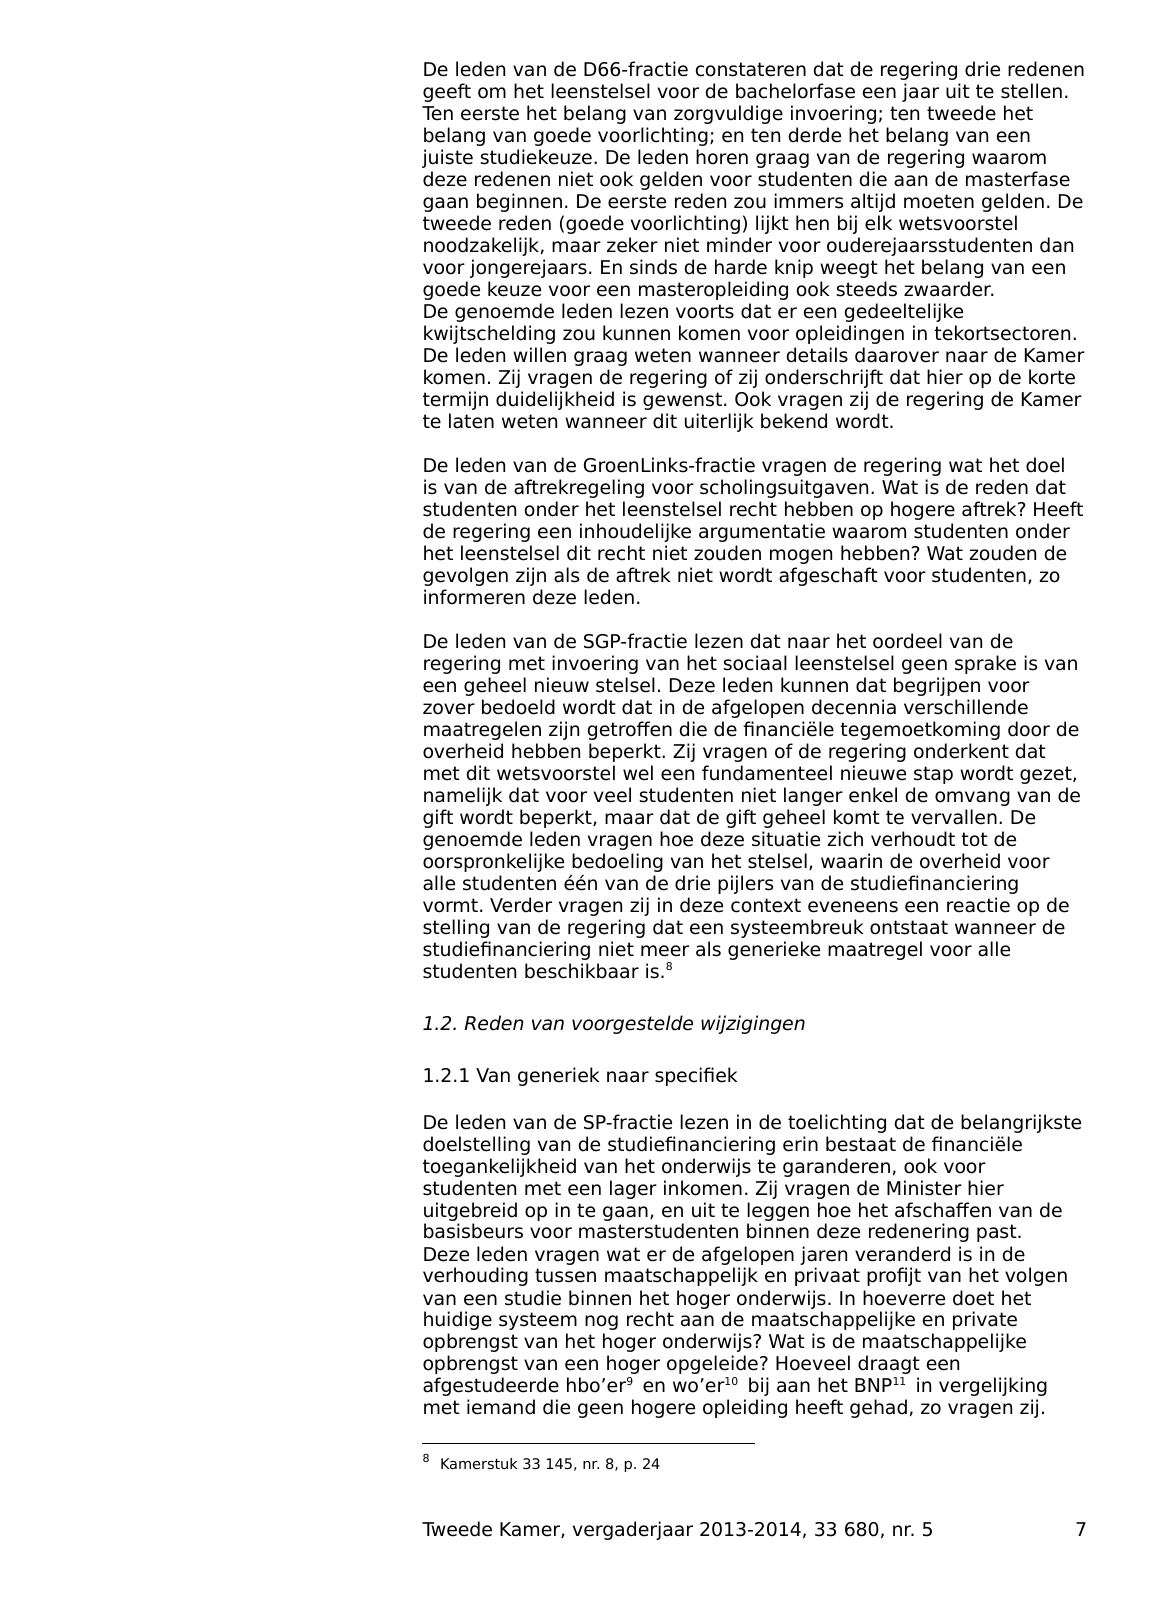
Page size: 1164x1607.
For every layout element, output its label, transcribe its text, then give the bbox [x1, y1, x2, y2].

text De genoemde leden lezen voorts dat er een gedeeltelijke kwijtschelding zou kunnen komen voor opleidingen in tekortsectoren. De leden willen graag weten wanneer details daarover naar de Kamer komen. Zij vragen de regering of zij onderschrijft dat hier op de korte termijn duidelijkheid is gewenst. Ook vragen zij de regering de Kamer te laten weten wanneer dit uiterlijk bekend wordt. [422, 301, 1087, 433]
text Kamerstuk 33 145, nr. 8, p. 24 [422, 1452, 1087, 1474]
text De leden van de SP-fractie lezen in de toelichting dat de belangrijkste doelstelling van de studiefinanciering erin bestaat de financiële toegankelijkheid van het onderwijs te garanderen, ook voor studenten met een lager inkomen. Zij vragen de Minister hier uitgebreid op in te gaan, en uit te leggen hoe het afschaffen van de basisbeurs voor masterstudenten binnen deze redenering past. [422, 1112, 1087, 1243]
subtitle 1.2. Reden van voorgestelde wijzigingen [422, 1013, 1087, 1034]
text De leden van de D66-fractie constateren dat de regering drie redenen geeft om het leenstelsel voor de bachelorfase een jaar uit te stellen. Ten eerste het belang van zorgvuldige invoering; ten tweede het belang van goede voorlichting; en ten derde het belang van een juiste studiekeuze. De leden horen graag van de regering waarom deze redenen niet ook gelden voor studenten die aan de masterfase gaan beginnen. De eerste reden zou immers altijd moeten gelden. De tweede reden (goede voorlichting) lijkt hen bij elk wetsvoorstel noodzakelijk, maar zeker niet minder voor ouderejaarsstudenten dan voor jongerejaars. En sinds de harde knip weegt het belang van een goede keuze voor een masteropleiding ook steeds zwaarder. [422, 59, 1087, 301]
text Deze leden vragen wat er de afgelopen jaren veranderd is in de verhouding tussen maatschappelijk en privaat profijt van het volgen van een studie binnen het hoger onderwijs. In hoeverre doet het huidige systeem nog recht aan de maatschappelijke en private opbrengst van het hoger onderwijs? Wat is de maatschappelijke opbrengst van een hoger opgeleide? Hoeveel draagt een afgestudeerde hbo’er en wo’er bij aan het BNP in vergelijking met iemand die geen hogere opleiding heeft gehad, zo vragen zij. [422, 1243, 1087, 1419]
text De leden van de SGP-fractie lezen dat naar het oordeel van de regering met invoering van het sociaal leenstelsel geen sprake is van een geheel nieuw stelsel. Deze leden kunnen dat begrijpen voor zover bedoeld wordt dat in de afgelopen decennia verschillende maatregelen zijn getroffen die de financiële tegemoetkoming door de overheid hebben beperkt. Zij vragen of de regering onderkent dat met dit wetsvoorstel wel een fundamenteel nieuwe stap wordt gezet, namelijk dat voor veel studenten niet langer enkel de omvang van de gift wordt beperkt, maar dat de gift geheel komt te vervallen. De genoemde leden vragen hoe deze situatie zich verhoudt tot de oorspronkelijke bedoeling van het stelsel, waarin de overheid voor alle studenten één van de drie pijlers van de studiefinanciering vormt. Verder vragen zij in deze context eveneens een reactie op de stelling van de regering dat een systeembreuk ontstaat wanneer de studiefinanciering niet meer als generieke maatregel voor alle studenten beschikbaar is. [422, 631, 1087, 983]
text De leden van de GroenLinks-fractie vragen de regering wat het doel is van de aftrekregeling voor scholingsuitgaven. Wat is de reden dat studenten onder het leenstelsel recht hebben op hogere aftrek? Heeft de regering een inhoudelijke argumentatie waarom studenten onder het leenstelsel dit recht niet zouden mogen hebben? Wat zouden de gevolgen zijn als de aftrek niet wordt afgeschaft voor studenten, zo informeren deze leden. [422, 455, 1087, 609]
subtitle 1.2.1 Van generiek naar specifiek [422, 1064, 1087, 1087]
